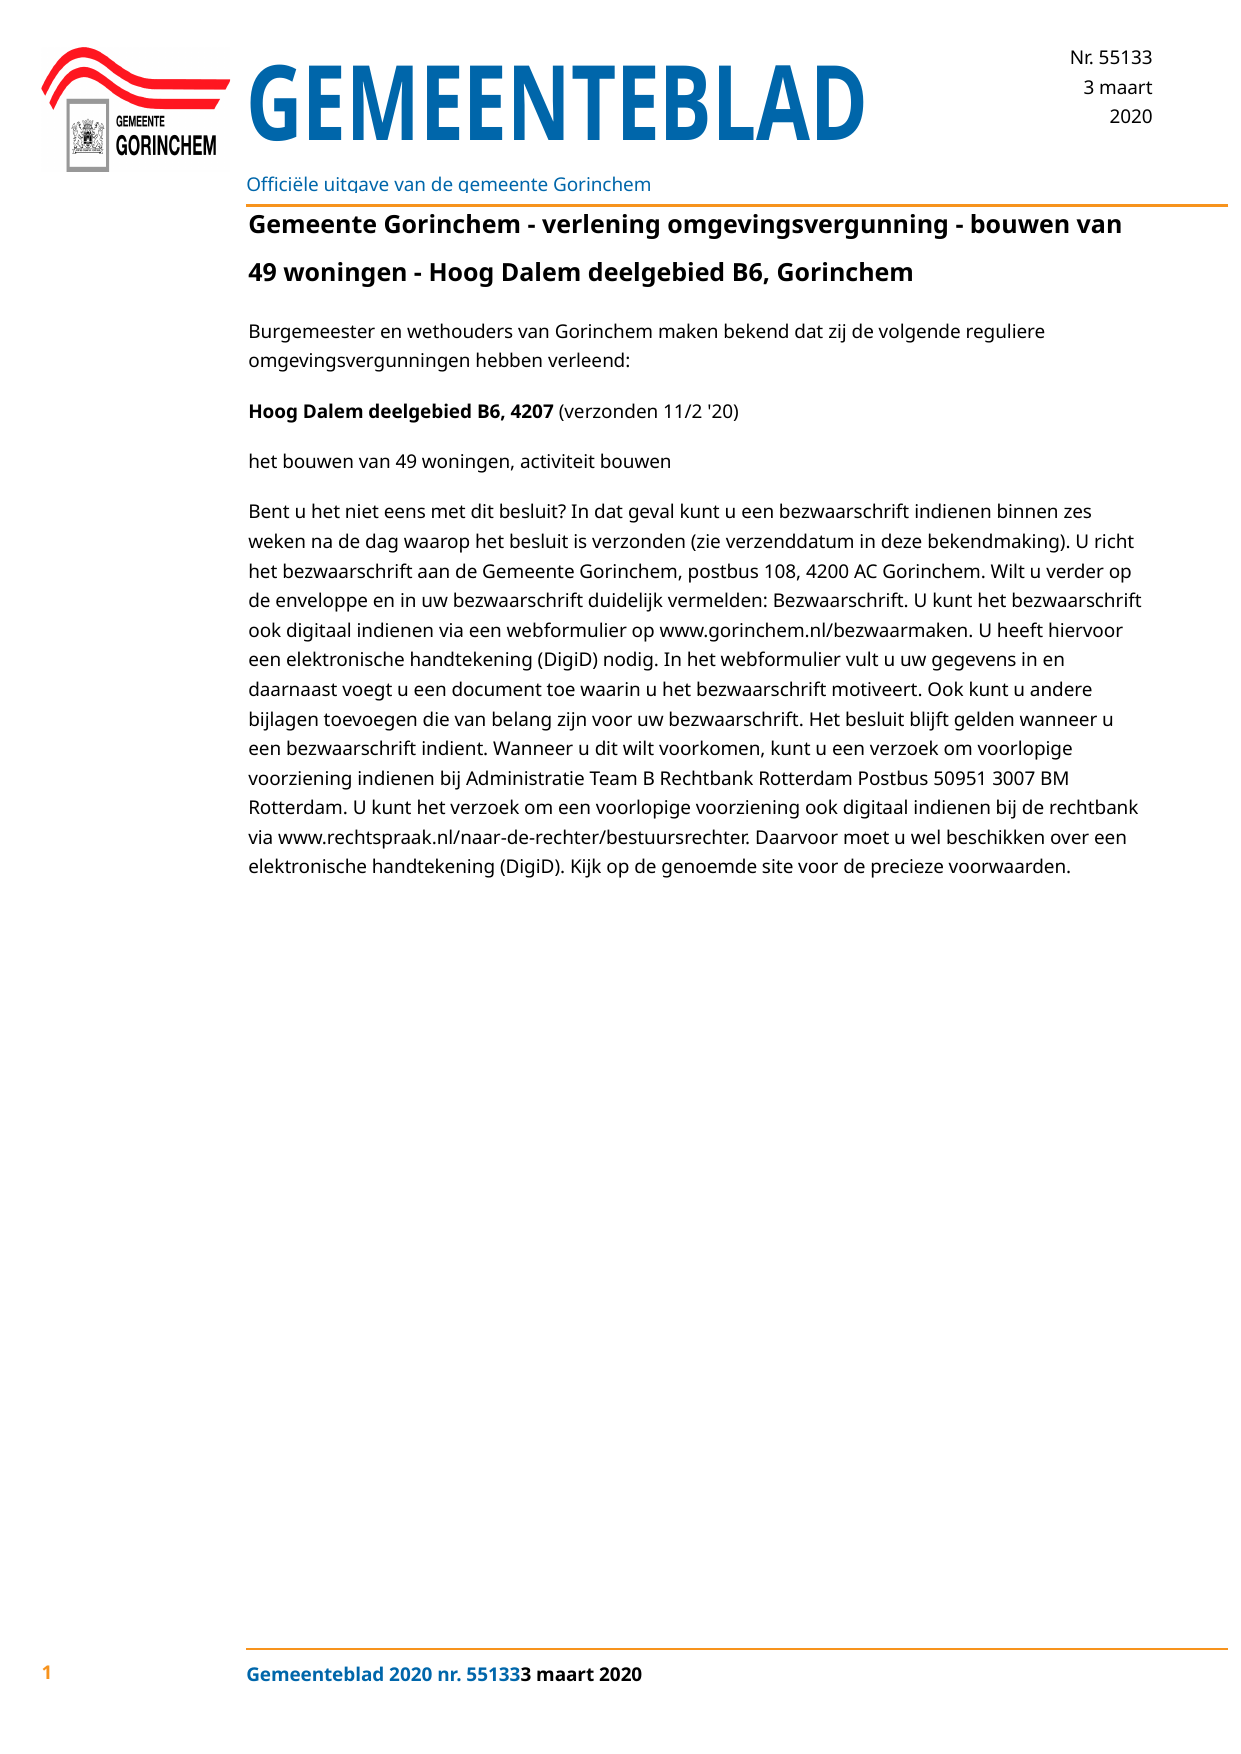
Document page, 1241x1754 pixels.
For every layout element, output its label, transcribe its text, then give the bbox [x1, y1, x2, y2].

text Gemeente Gorinchem - verlening omgevingsvergunning - bouwen van 49 woningen - Hoog Dalem deelgebied B6, Gorinchem [248, 207, 1152, 288]
picture [41, 47, 231, 172]
text Hoog Dalem deelgebied B6, 4207 (verzonden 11/2 '20) [248, 398, 1152, 424]
text het bouwen van 49 woningen, activiteit bouwen [248, 448, 1152, 474]
text Burgemeester en wethouders van Gorinchem maken bekend dat zij de volgende reguliere omgevingsvergunningen hebben verleend: [248, 318, 1152, 373]
text Bent u het niet eens met dit besluit? In dat geval kunt u een bezwaarschrift indienen binnen zes weken na de dag waarop het besluit is verzonden (zie verzenddatum in deze bekendmaking). U richt het bezwaarschrift aan de Gemeente Gorinchem, postbus 108, 4200 AC Gorinchem. Wilt u verder op de enveloppe en in uw bezwaarschrift duidelijk vermelden: Bezwaarschrift. U kunt het bezwaarschrift ook digitaal indienen via een webformulier op www.gorinchem.nl/bezwaarmaken. U heeft hiervoor een elektronische handtekening (DigiD) nodig. In het webformulier vult u uw gegevens in en daarnaast voegt u een document toe waarin u het bezwaarschrift motiveert. Ook kunt u andere bijlagen toevoegen die van belang zijn voor uw bezwaarschrift. Het besluit blijft gelden wanneer u een bezwaarschrift indient. Wanneer u dit wilt voorkomen, kunt u een verzoek om voorlopige voorziening indienen bij Administratie Team B Rechtbank Rotterdam Postbus 50951 3007 BM Rotterdam. U kunt het verzoek om een voorlopige voorziening ook digitaal indienen bij de rechtbank via www.rechtspraak.nl/naar-de-rechter/bestuursrechter. Daarvoor moet u wel beschikken over een elektronische handtekening (DigiD). Kijk op de genoemde site voor de precieze voorwaarden. [248, 499, 1152, 879]
